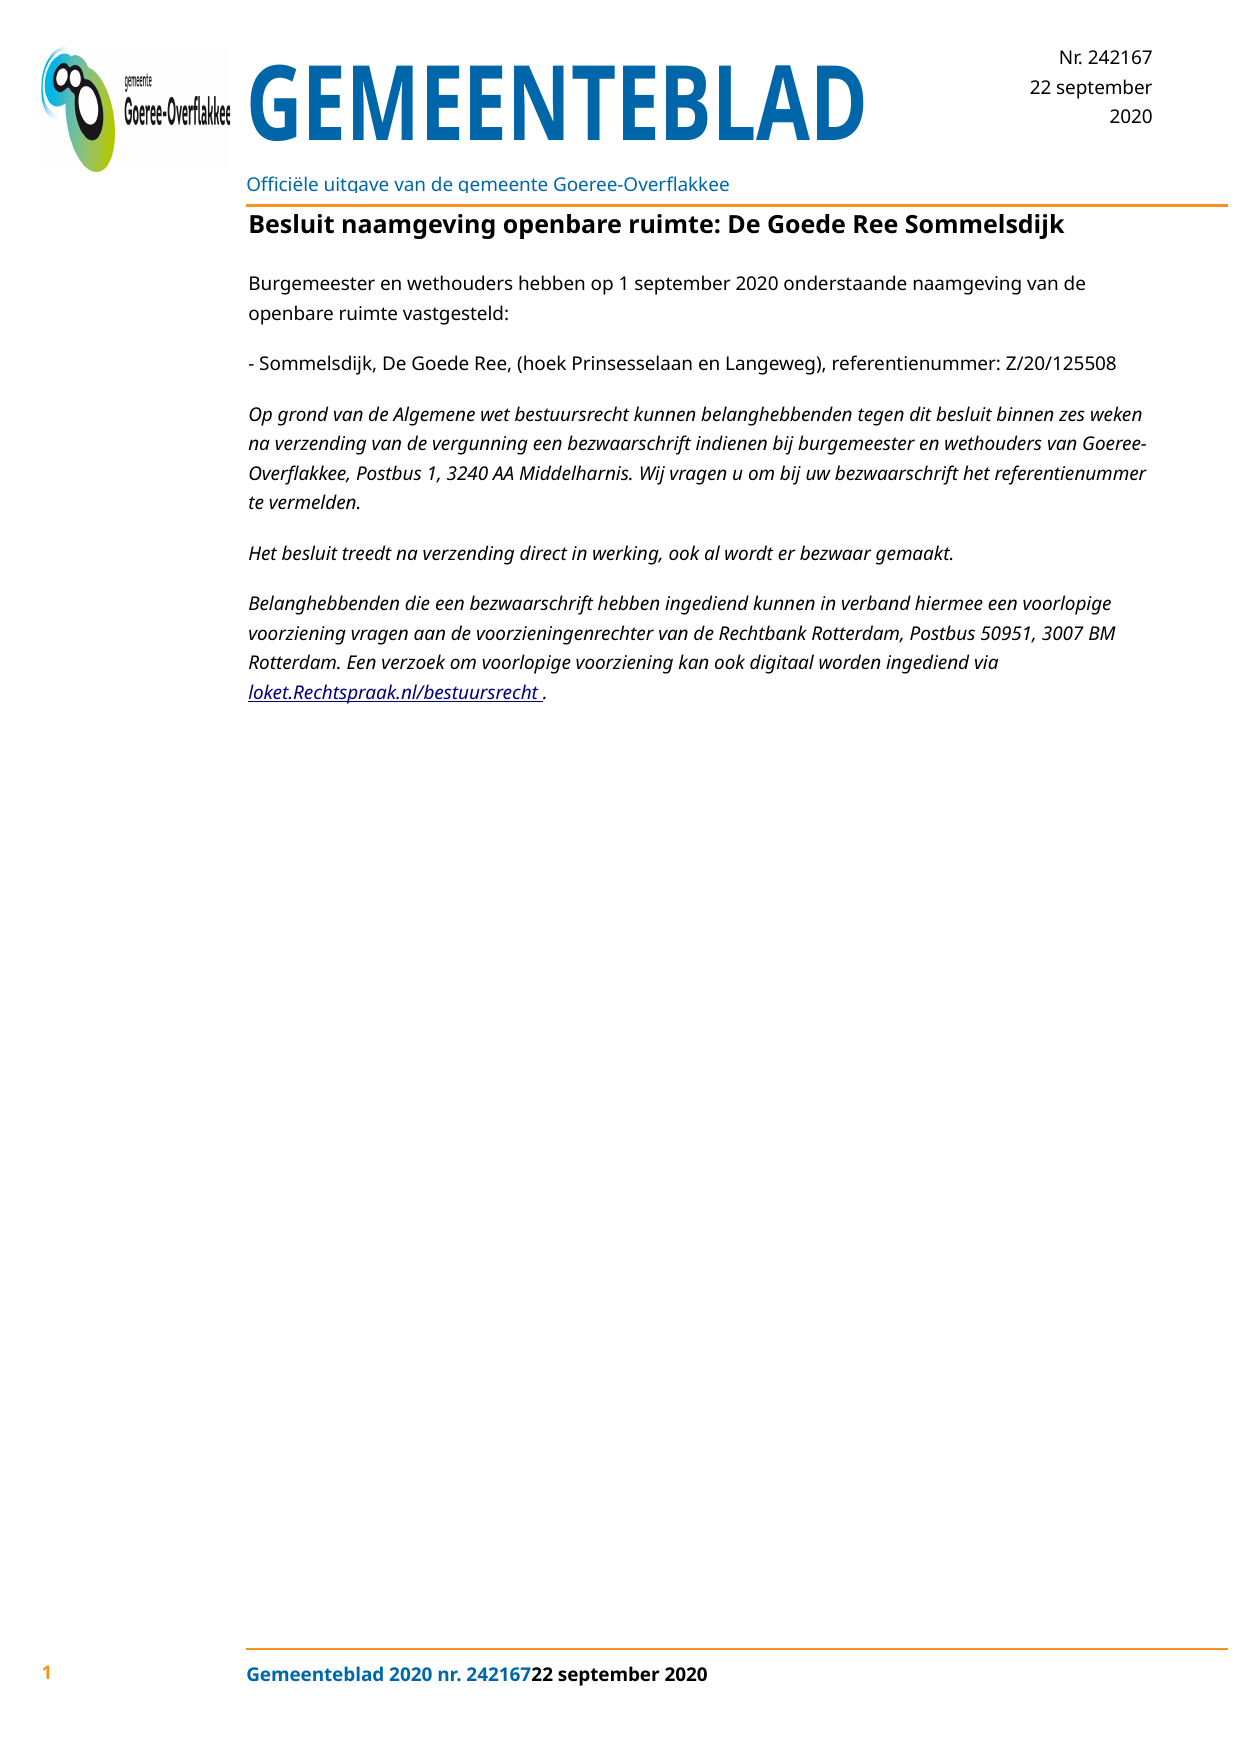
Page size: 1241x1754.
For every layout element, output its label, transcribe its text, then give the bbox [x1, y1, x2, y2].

text Op grond van de Algemene wet bestuursrecht kunnen belanghebbenden tegen dit besluit binnen zes weken na verzending van de vergunning een bezwaarschrift indienen bij burgemeester en wethouders van Goeree-Overflakkee, Postbus 1, 3240 AA Middelharnis. Wij vragen u om bij uw bezwaarschrift het referentienummer te vermelden. [248, 401, 1152, 515]
text Belanghebbenden die een bezwaarschrift hebben ingediend kunnen in verband hiermee een voorlopige voorziening vragen aan de voorzieningenrechter van de Rechtbank Rotterdam, Postbus 50951, 3007 BM Rotterdam. Een verzoek om voorlopige voorziening kan ook digitaal worden ingediend via loket.Rechtspraak.nl/bestuursrecht . [248, 590, 1152, 705]
text Besluit naamgeving openbare ruimte: De Goede Ree Sommelsdijk [248, 207, 1152, 241]
text Het besluit treedt na verzending direct in werking, ook al wordt er bezwaar gemaakt. [248, 540, 1152, 566]
text - Sommelsdijk, De Goede Ree, (hoek Prinsesselaan en Langeweg), referentienummer: Z/20/125508 [248, 350, 1152, 376]
text Burgemeester en wethouders hebben op 1 september 2020 onderstaande naamgeving van de openbare ruimte vastgesteld: [248, 270, 1152, 326]
picture [41, 47, 231, 172]
